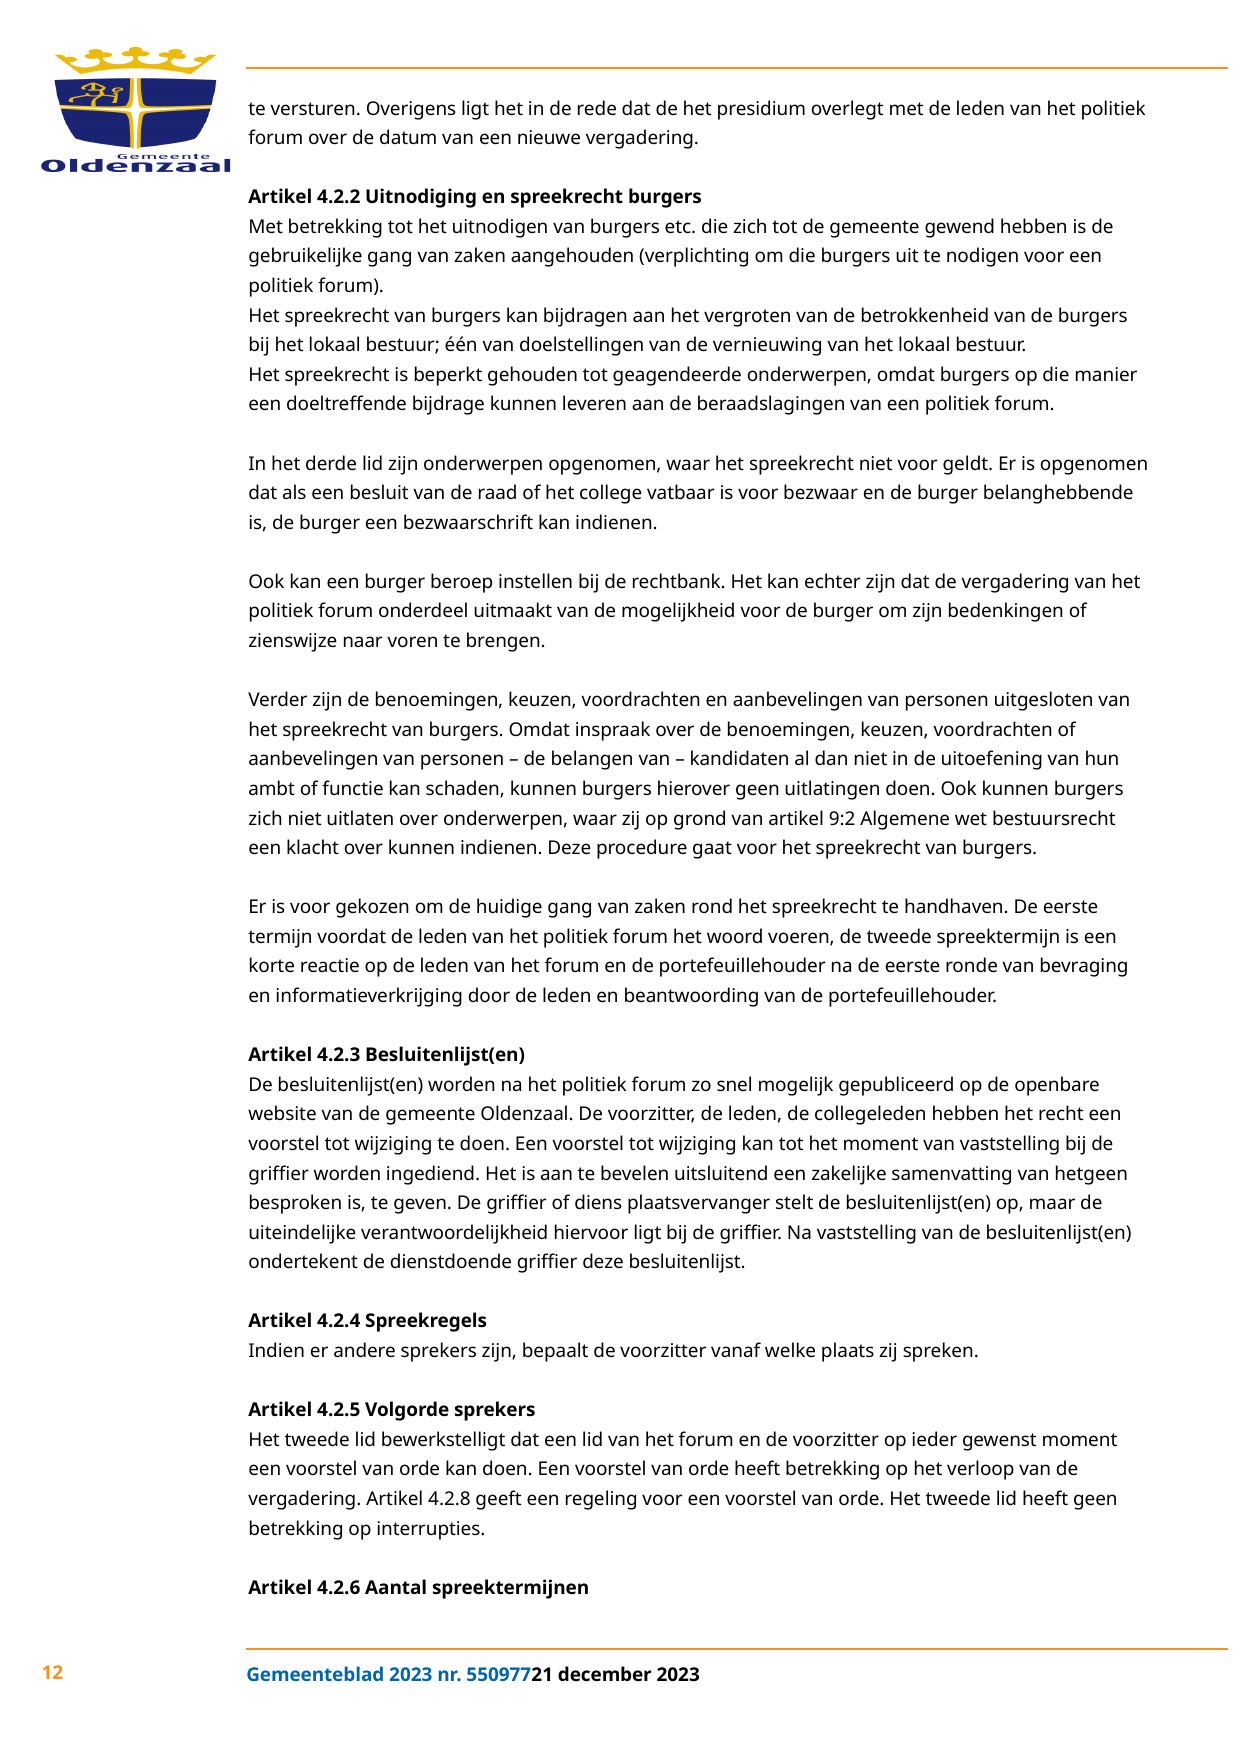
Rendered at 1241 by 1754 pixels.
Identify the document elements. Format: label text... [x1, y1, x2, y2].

text Het spreekrecht van burgers kan bijdragen aan het vergroten van de betrokkenheid van de burgers bij het lokaal bestuur; één van doelstellingen van de vernieuwing van het lokaal bestuur. [248, 302, 1152, 357]
text Indien er andere sprekers zijn, bepaalt de voorzitter vanaf welke plaats zij spreken. [248, 1337, 1152, 1363]
text Artikel 4.2.2 Uitnodiging en spreekrecht burgers [248, 183, 1152, 209]
text te versturen. Overigens ligt het in de rede dat de het presidium overlegt met de leden van het politiek forum over de datum van een nieuwe vergadering. [248, 95, 1152, 150]
text Artikel 4.2.6 Aantal spreektermijnen [248, 1574, 1152, 1600]
text Ook kan een burger beroep instellen bij de rechtbank. Het kan echter zijn dat de vergadering van het politiek forum onderdeel uitmaakt van de mogelijkheid voor de burger om zijn bedenkingen of zienswijze naar voren te brengen. [248, 568, 1152, 653]
picture [41, 47, 231, 172]
text Met betrekking tot het uitnodigen van burgers etc. die zich tot de gemeente gewend hebben is de gebruikelijke gang van zaken aangehouden (verplichting om die burgers uit te nodigen voor een politiek forum). [248, 213, 1152, 298]
text In het derde lid zijn onderwerpen opgenomen, waar het spreekrecht niet voor geldt. Er is opgenomen dat als een besluit van de raad of het college vatbaar is voor bezwaar en de burger belanghebbende is, de burger een bezwaarschrift kan indienen. [248, 450, 1152, 535]
text Artikel 4.2.4 Spreekregels [248, 1308, 1152, 1333]
text De besluitenlijst(en) worden na het politiek forum zo snel mogelijk gepubliceerd op de openbare website van de gemeente Oldenzaal. De voorzitter, de leden, de collegeleden hebben het recht een voorstel tot wijziging te doen. Een voorstel tot wijziging kan tot het moment van vaststelling bij de griffier worden ingediend. Het is aan te bevelen uitsluitend een zakelijke samenvatting van hetgeen besproken is, te geven. De griffier of diens plaatsvervanger stelt de besluitenlijst(en) op, maar de uiteindelijke verantwoordelijkheid hiervoor ligt bij de griffier. Na vaststelling van de besluitenlijst(en) ondertekent de dienstdoende griffier deze besluitenlijst. [248, 1071, 1152, 1274]
text Er is voor gekozen om de huidige gang van zaken rond het spreekrecht te handhaven. De eerste termijn voordat de leden van het politiek forum het woord voeren, de tweede spreektermijn is een korte reactie op de leden van het forum en de portefeuillehouder na de eerste ronde van bevraging en informatieverkrijging door de leden en beantwoording van de portefeuillehouder. [248, 893, 1152, 1008]
text Verder zijn de benoemingen, keuzen, voordrachten en aanbevelingen van personen uitgesloten van het spreekrecht van burgers. Omdat inspraak over de benoemingen, keuzen, voordrachten of aanbevelingen van personen – de belangen van – kandidaten al dan niet in de uitoefening van hun ambt of functie kan schaden, kunnen burgers hierover geen uitlatingen doen. Ook kunnen burgers zich niet uitlaten over onderwerpen, waar zij op grond van artikel 9:2 Algemene wet bestuursrecht een klacht over kunnen indienen. Deze procedure gaat voor het spreekrecht van burgers. [248, 686, 1152, 860]
text Artikel 4.2.5 Volgorde sprekers [248, 1396, 1152, 1422]
text Het tweede lid bewerkstelligt dat een lid van het forum en de voorzitter op ieder gewenst moment een voorstel van orde kan doen. Een voorstel van orde heeft betrekking op het verloop van de vergadering. Artikel 4.2.8 geeft een regeling voor een voorstel van orde. Het tweede lid heeft geen betrekking op interrupties. [248, 1426, 1152, 1541]
text Artikel 4.2.3 Besluitenlijst(en) [248, 1041, 1152, 1067]
text Het spreekrecht is beperkt gehouden tot geagendeerde onderwerpen, omdat burgers op die manier een doeltreffende bijdrage kunnen leveren aan de beraadslagingen van een politiek forum. [248, 361, 1152, 416]
